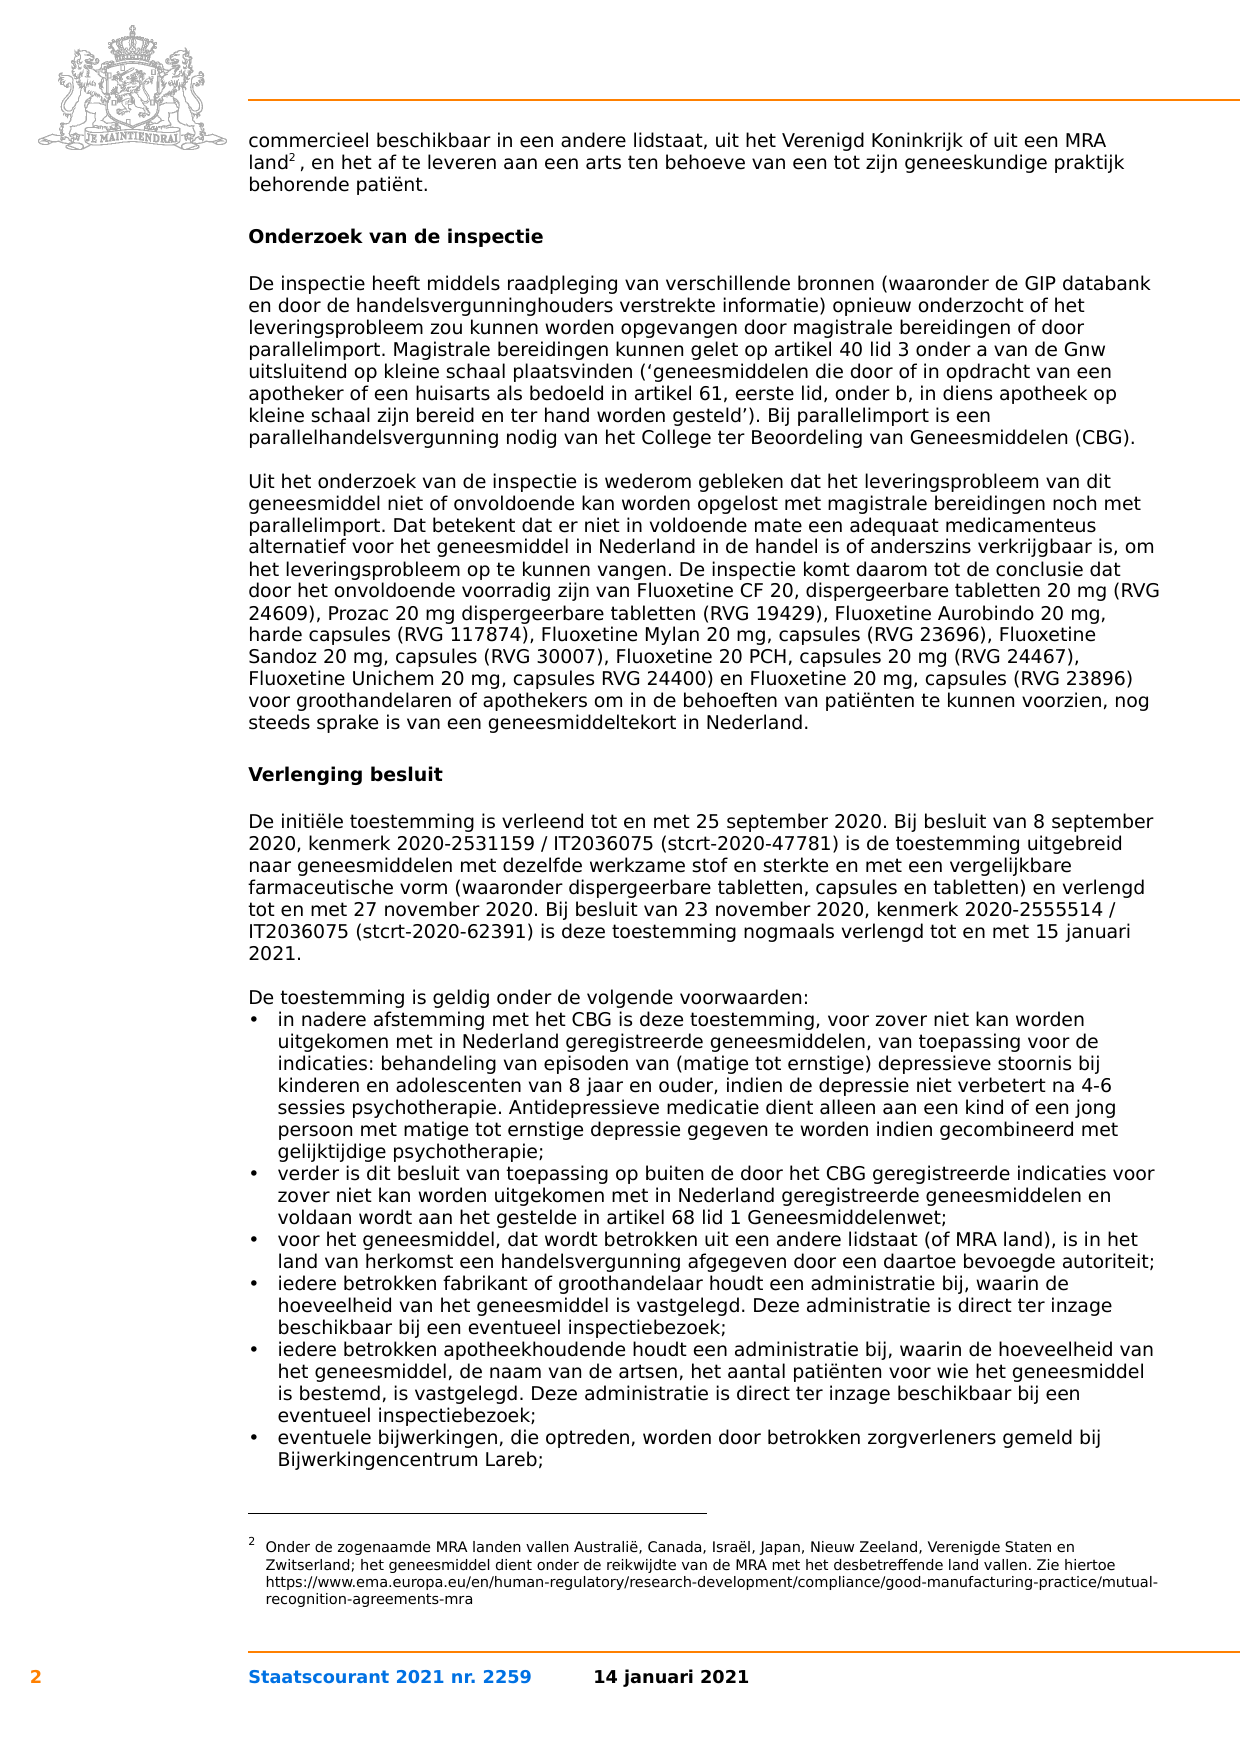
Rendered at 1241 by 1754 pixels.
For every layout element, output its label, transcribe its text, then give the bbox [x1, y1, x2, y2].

picture [38, 25, 227, 150]
text • iedere betrokken apotheekhoudende houdt een administratie bij, waarin de hoeveelheid van het geneesmiddel, de naam van de artsen, het aantal patiënten voor wie het geneesmiddel is bestemd, is vastgelegd. Deze administratie is direct ter inzage beschikbaar bij een eventueel inspectiebezoek; [248, 1339, 1163, 1427]
subtitle Onderzoek van de inspectie [248, 226, 1163, 248]
text • eventuele bijwerkingen, die optreden, worden door betrokken zorgverleners gemeld bij Bijwerkingencentrum Lareb; [248, 1427, 1163, 1471]
text • voor het geneesmiddel, dat wordt betrokken uit een andere lidstaat (of MRA land), is in het land van herkomst een handelsvergunning afgegeven door een daartoe bevoegde autoriteit; [248, 1229, 1163, 1273]
text commercieel beschikbaar in een andere lidstaat, uit het Verenigd Koninkrijk of uit een MRA land, en het af te leveren aan een arts ten behoeve van een tot zijn geneeskundige praktijk behorende patiënt. [248, 130, 1163, 196]
text De inspectie heeft middels raadpleging van verschillende bronnen (waaronder de GIP databank en door de handelsvergunninghouders verstrekte informatie) opnieuw onderzocht of het leveringsprobleem zou kunnen worden opgevangen door magistrale bereidingen of door parallelimport. Magistrale bereidingen kunnen gelet op artikel 40 lid 3 onder a van de Gnw uitsluitend op kleine schaal plaatsvinden (‘geneesmiddelen die door of in opdracht van een apotheker of een huisarts als bedoeld in artikel 61, eerste lid, onder b, in diens apotheek op kleine schaal zijn bereid en ter hand worden gesteld’). Bij parallelimport is een parallelhandelsvergunning nodig van het College ter Beoordeling van Geneesmiddelen (CBG). [248, 273, 1163, 449]
text • iedere betrokken fabrikant of groothandelaar houdt een administratie bij, waarin de hoeveelheid van het geneesmiddel is vastgelegd. Deze administratie is direct ter inzage beschikbaar bij een eventueel inspectiebezoek; [248, 1273, 1163, 1339]
text De toestemming is geldig onder de volgende voorwaarden: [248, 987, 1163, 1009]
text De initiële toestemming is verleend tot en met 25 september 2020. Bij besluit van 8 september 2020, kenmerk 2020-2531159 / IT2036075 (stcrt-2020-47781) is de toestemming uitgebreid naar geneesmiddelen met dezelfde werkzame stof en sterkte en met een vergelijkbare farmaceutische vorm (waaronder dispergeerbare tabletten, capsules en tabletten) en verlengd tot en met 27 november 2020. Bij besluit van 23 november 2020, kenmerk 2020-2555514 / IT2036075 (stcrt-2020-62391) is deze toestemming nogmaals verlengd tot en met 15 januari 2021. [248, 811, 1163, 965]
text Uit het onderzoek van de inspectie is wederom gebleken dat het leveringsprobleem van dit geneesmiddel niet of onvoldoende kan worden opgelost met magistrale bereidingen noch met parallelimport. Dat betekent dat er niet in voldoende mate een adequaat medicamenteus alternatief voor het geneesmiddel in Nederland in de handel is of anderszins verkrijgbaar is, om het leveringsprobleem op te kunnen vangen. De inspectie komt daarom tot de conclusie dat door het onvoldoende voorradig zijn van Fluoxetine CF 20, dispergeerbare tabletten 20 mg (RVG 24609), Prozac 20 mg dispergeerbare tabletten (RVG 19429), Fluoxetine Aurobindo 20 mg, harde capsules (RVG 117874), Fluoxetine Mylan 20 mg, capsules (RVG 23696), Fluoxetine Sandoz 20 mg, capsules (RVG 30007), Fluoxetine 20 PCH, capsules 20 mg (RVG 24467), Fluoxetine Unichem 20 mg, capsules RVG 24400) en Fluoxetine 20 mg, capsules (RVG 23896) voor groothandelaren of apothekers om in de behoeften van patiënten te kunnen voorzien, nog steeds sprake is van een geneesmiddeltekort in Nederland. [248, 471, 1163, 734]
text • in nadere afstemming met het CBG is deze toestemming, voor zover niet kan worden uitgekomen met in Nederland geregistreerde geneesmiddelen, van toepassing voor de indicaties: behandeling van episoden van (matige tot ernstige) depressieve stoornis bij kinderen en adolescenten van 8 jaar en ouder, indien de depressie niet verbetert na 4-6 sessies psychotherapie. Antidepressieve medicatie dient alleen aan een kind of een jong persoon met matige tot ernstige depressie gegeven te worden indien gecombineerd met gelijktijdige psychotherapie; [248, 1009, 1163, 1163]
subtitle Verlenging besluit [248, 764, 1163, 786]
text • verder is dit besluit van toepassing op buiten de door het CBG geregistreerde indicaties voor zover niet kan worden uitgekomen met in Nederland geregistreerde geneesmiddelen en voldaan wordt aan het gestelde in artikel 68 lid 1 Geneesmiddelenwet; [248, 1163, 1163, 1229]
text Onder de zogenaamde MRA landen vallen Australië, Canada, Israël, Japan, Nieuw Zeeland, Verenigde Staten en Zwitserland; het geneesmiddel dient onder de reikwijdte van de MRA met het desbetreffende land vallen. Zie hiertoe https://www.ema.europa.eu/en/human-regulatory/research-development/compliance/good-manufacturing-practice/mutual-recognition-agreements-mra [248, 1535, 1163, 1608]
